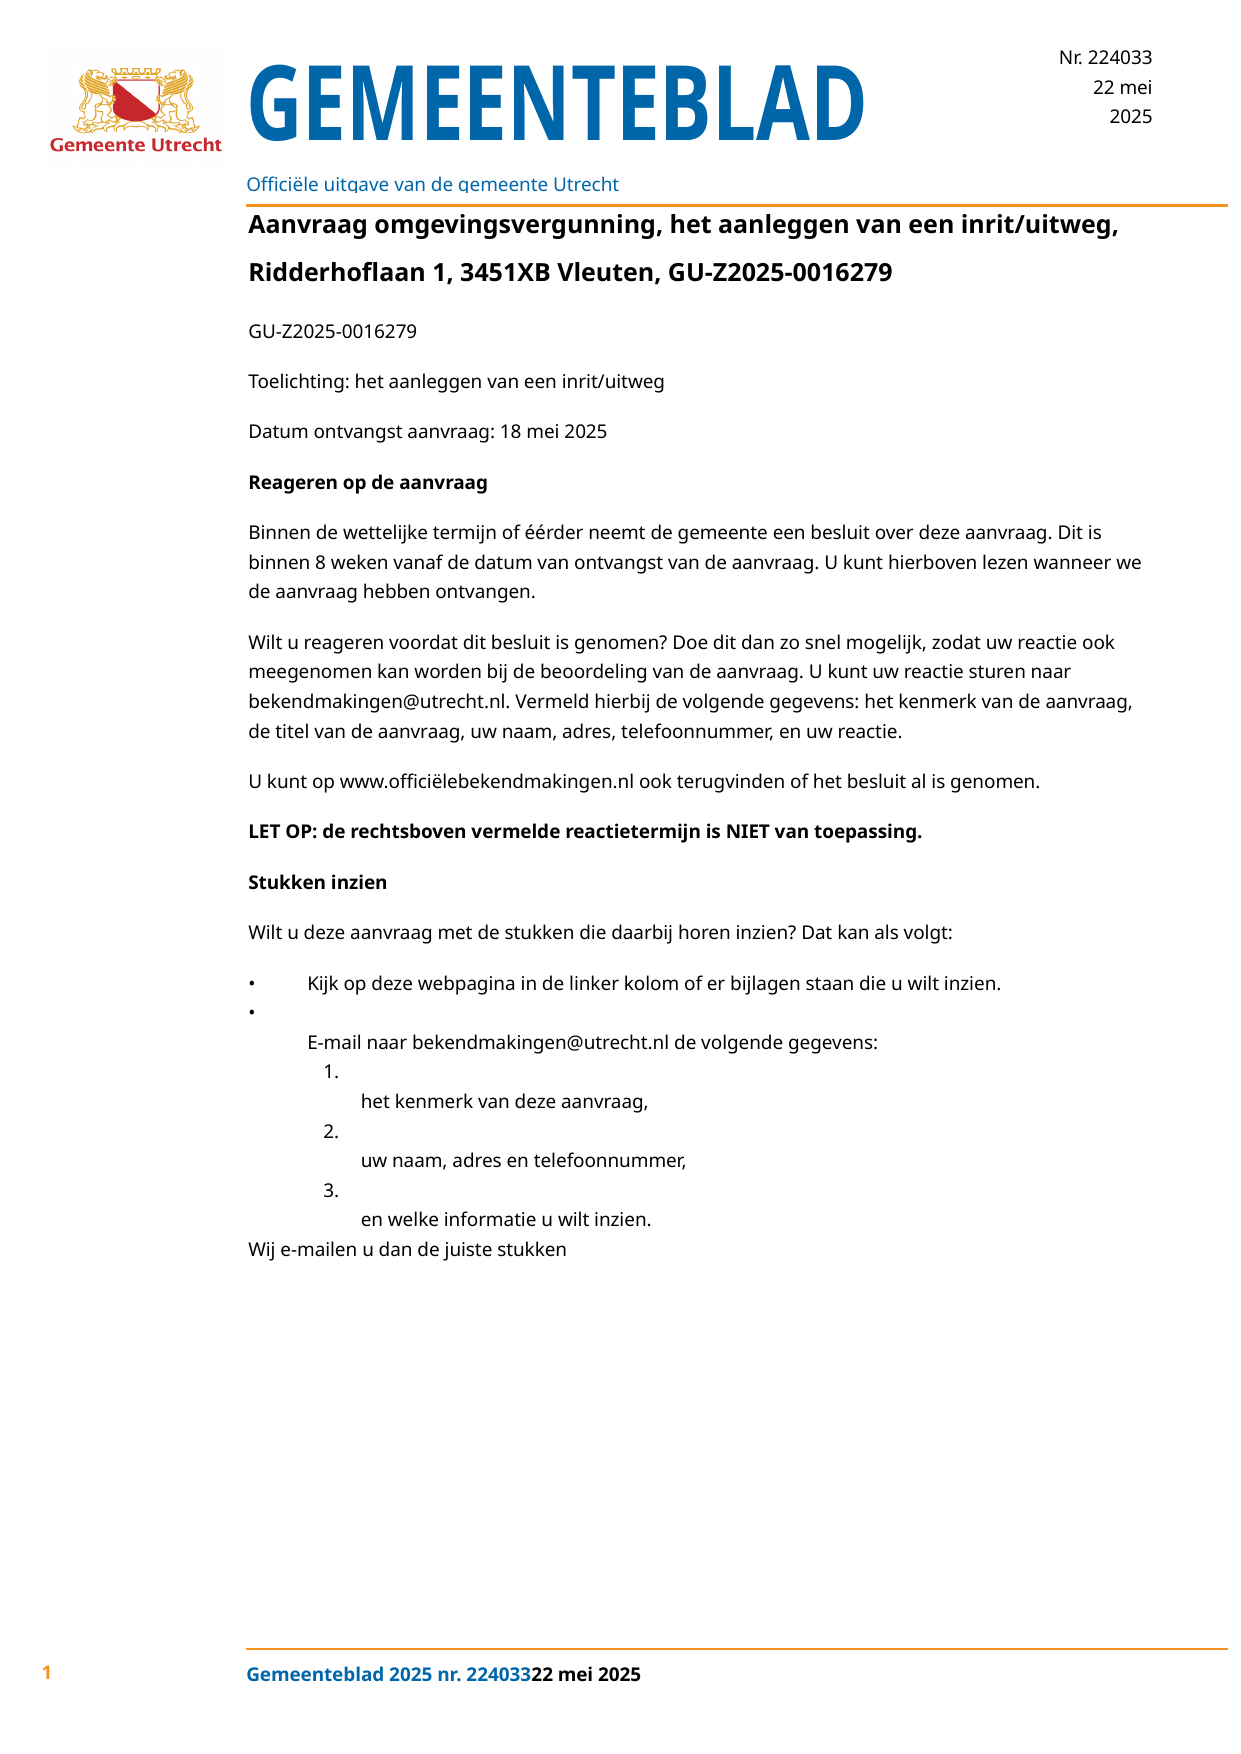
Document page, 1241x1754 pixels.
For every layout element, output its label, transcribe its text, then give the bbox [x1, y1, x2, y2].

text LET OP: de rechtsboven vermelde reactietermijn is NIET van toepassing. [248, 819, 1152, 844]
text Reageren op de aanvraag [248, 469, 1152, 495]
text Datum ontvangst aanvraag: 18 mei 2025 [248, 419, 1152, 444]
list Kijk op deze webpagina in de linker kolom of er bijlagen staan die u wilt inzien. [248, 970, 1152, 996]
text GU-Z2025-0016279 [248, 318, 1152, 344]
text Binnen de wettelijke termijn of éérder neemt de gemeente een besluit over deze aanvraag. Dit is binnen 8 weken vanaf de datum van ontvangst van de aanvraag. U kunt hierboven lezen wanneer we de aanvraag hebben ontvangen. [248, 519, 1152, 604]
list uw naam, adres en telefoonnummer, [323, 1147, 1152, 1173]
text Toelichting: het aanleggen van een inrit/uitweg [248, 368, 1152, 394]
text Wij e-mailen u dan de juiste stukken [248, 1236, 1152, 1262]
text Wilt u reageren voordat dit besluit is genomen? Doe dit dan zo snel mogelijk, zodat uw reactie ook meegenomen kan worden bij de beoordeling van de aanvraag. U kunt uw reactie sturen naar bekendmakingen@utrecht.nl. Vermeld hierbij de volgende gegevens: het kenmerk van de aanvraag, de titel van de aanvraag, uw naam, adres, telefoonnummer, en uw reactie. [248, 629, 1152, 744]
text Stukken inzien [248, 869, 1152, 895]
list E-mail naar bekendmakingen@utrecht.nl de volgende gegevens: [248, 1029, 1152, 1055]
list het kenmerk van deze aanvraag, [323, 1088, 1152, 1114]
text Wilt u deze aanvraag met de stukken die daarbij horen inzien? Dat kan als volgt: [248, 919, 1152, 945]
text U kunt op www.officiëlebekendmakingen.nl ook terugvinden of het besluit al is genomen. [248, 768, 1152, 794]
text Aanvraag omgevingsvergunning, het aanleggen van een inrit/uitweg, Ridderhoflaan 1, 3451XB Vleuten, GU-Z2025-0016279 [248, 207, 1152, 288]
list en welke informatie u wilt inzien. [323, 1207, 1152, 1232]
picture [41, 47, 231, 172]
